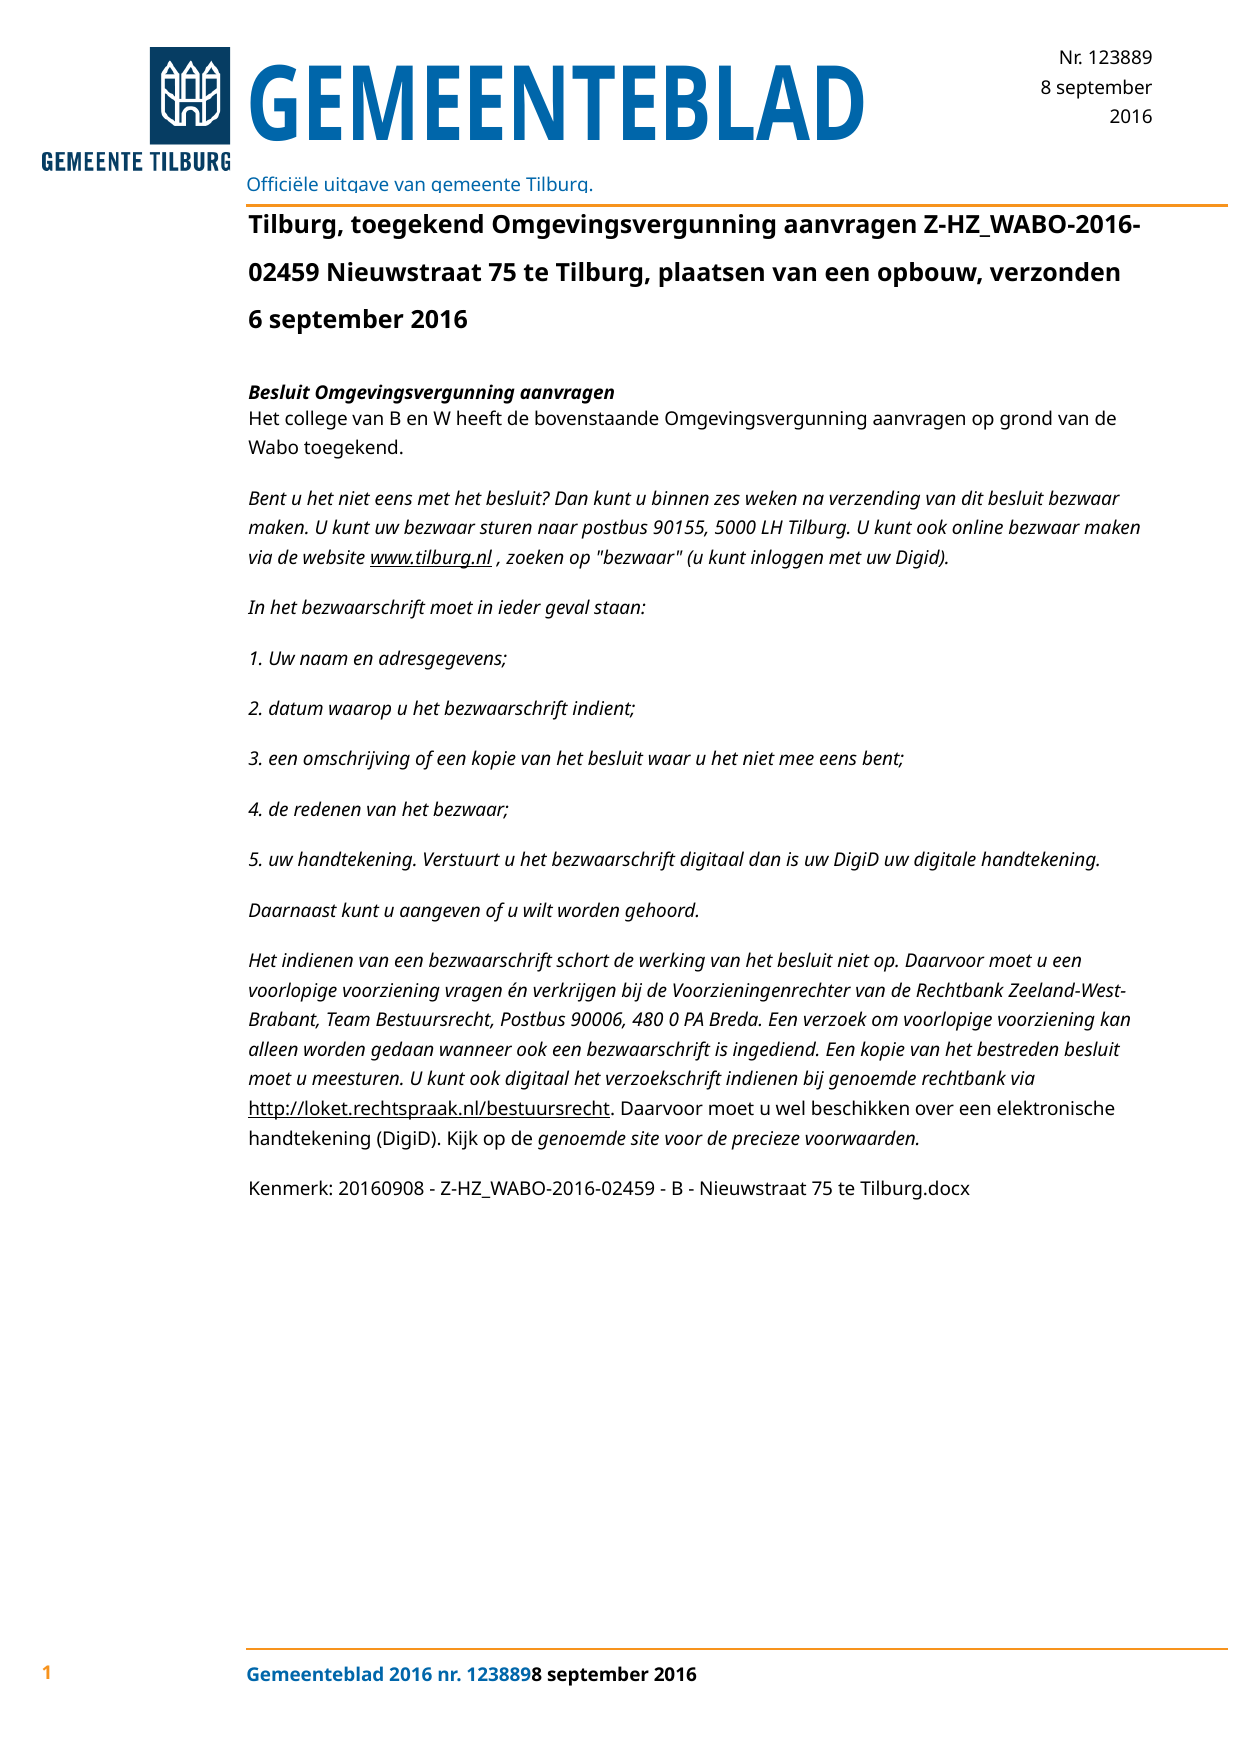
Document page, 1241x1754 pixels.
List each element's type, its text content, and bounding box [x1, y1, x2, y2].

picture [41, 47, 231, 172]
text 1. Uw naam en adresgegevens; [248, 645, 1152, 671]
text Het college van B en W heeft de bovenstaande Omgevingsvergunning aanvragen op grond van de Wabo toegekend. [248, 405, 1152, 460]
text Besluit Omgevingsvergunning aanvragen [248, 379, 1152, 405]
text Tilburg, toegekend Omgevingsvergunning aanvragen Z-HZ_WABO-2016-02459 Nieuwstraat 75 te Tilburg, plaatsen van een opbouw, verzonden 6 september 2016 [248, 207, 1152, 336]
text 3. een omschrijving of een kopie van het besluit waar u het niet mee eens bent; [248, 746, 1152, 771]
text 2. datum waarop u het bezwaarschrift indient; [248, 695, 1152, 721]
text Bent u het niet eens met het besluit? Dan kunt u binnen zes weken na verzending van dit besluit bezwaar maken. U kunt uw bezwaar sturen naar postbus 90155, 5000 LH Tilburg. U kunt ook online bezwaar maken via de website www.tilburg.nl , zoeken op "bezwaar" (u kunt inloggen met uw Digid). [248, 485, 1152, 570]
text Kenmerk: 20160908 - Z-HZ_WABO-2016-02459 - B - Nieuwstraat 75 te Tilburg.docx [248, 1175, 1152, 1201]
text Het indienen van een bezwaarschrift schort de werking van het besluit niet op. Daarvoor moet u een voorlopige voorziening vragen én verkrijgen bij de Voorzieningenrechter van de Rechtbank Zeeland-West-Brabant, Team Bestuursrecht, Postbus 90006, 480 0 PA Breda. Een verzoek om voorlopige voorziening kan alleen worden gedaan wanneer ook een bezwaarschrift is ingediend. Een kopie van het bestreden besluit moet u meesturen. U kunt ook digitaal het verzoekschrift indienen bij genoemde rechtbank via http://loket.rechtspraak.nl/bestuursrecht. Daarvoor moet u wel beschikken over een elektronische handtekening (DigiD). Kijk op de genoemde site voor de precieze voorwaarden. [248, 947, 1152, 1151]
text 5. uw handtekening. Verstuurt u het bezwaarschrift digitaal dan is uw DigiD uw digitale handtekening. [248, 846, 1152, 872]
text Daarnaast kunt u aangeven of u wilt worden gehoord. [248, 897, 1152, 923]
text In het bezwaarschrift moet in ieder geval staan: [248, 594, 1152, 620]
text 4. de redenen van het bezwaar; [248, 796, 1152, 822]
